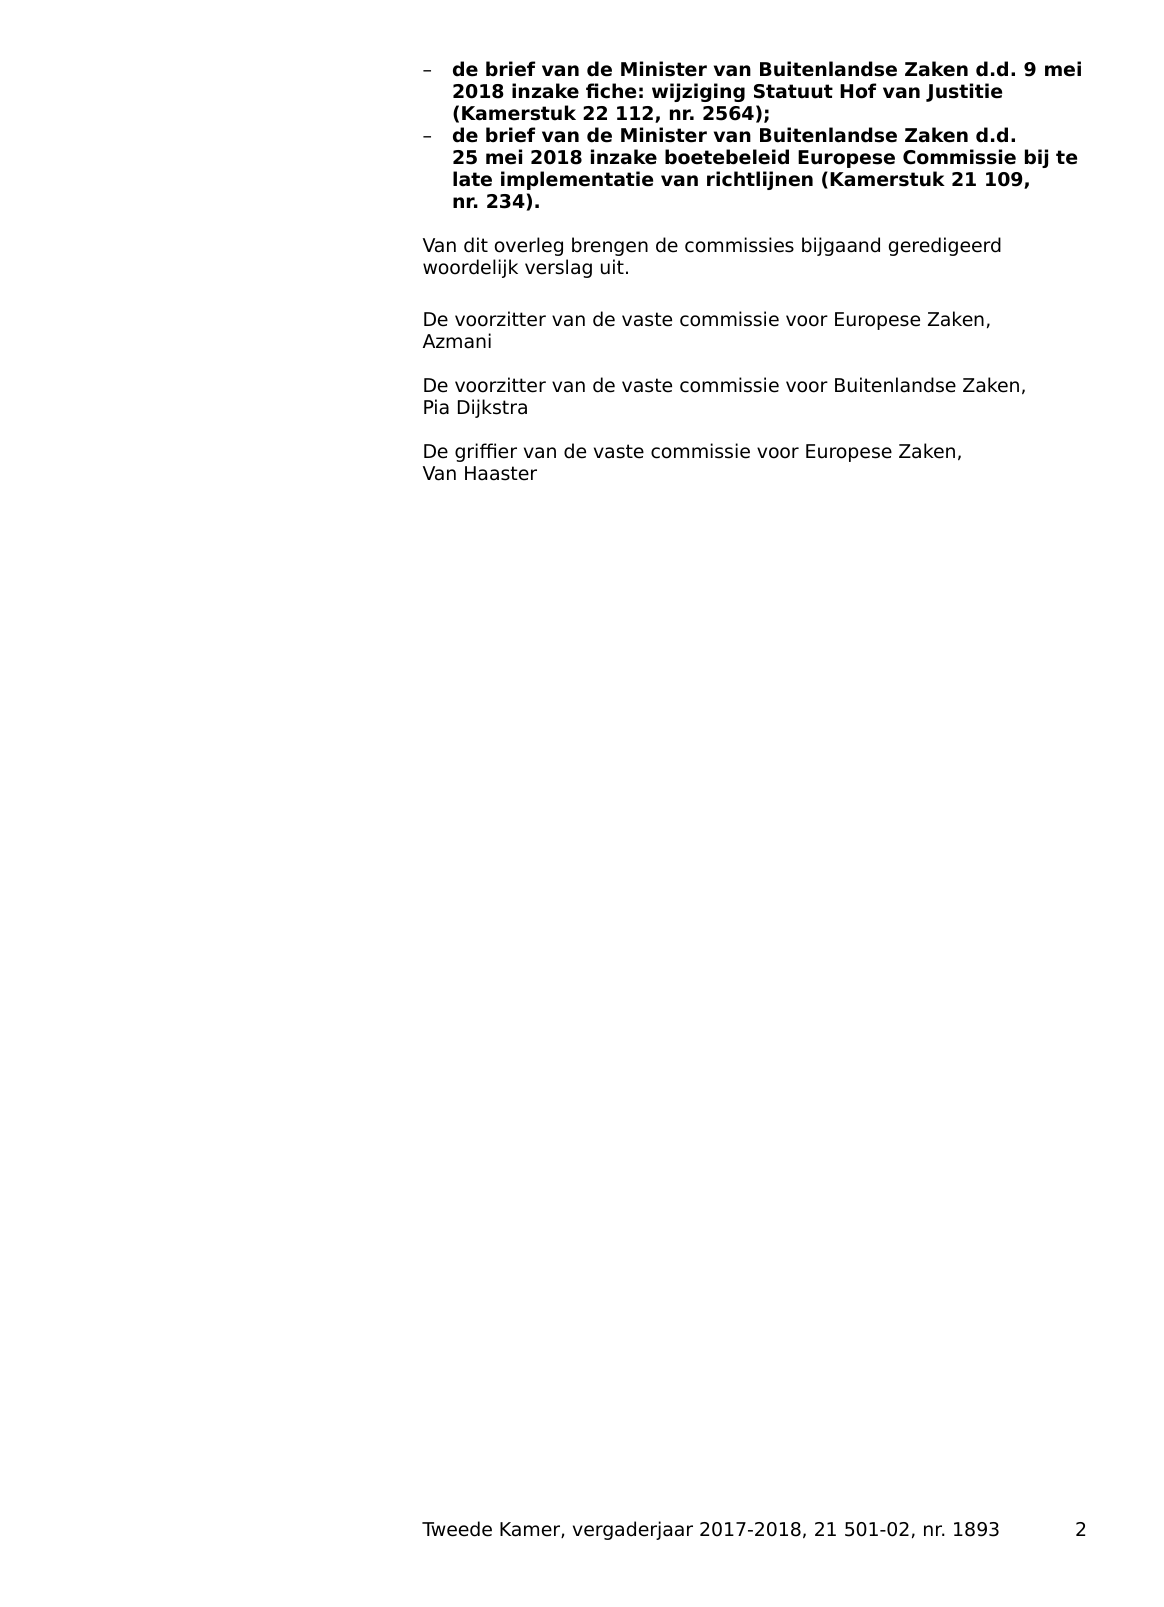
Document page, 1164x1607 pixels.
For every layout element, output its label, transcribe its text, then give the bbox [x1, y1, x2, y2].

text – de brief van de Minister van Buitenlandse Zaken d.d. 25 mei 2018 inzake boetebeleid Europese Commissie bij te late implementatie van richtlijnen (Kamerstuk 21 109, nr. 234). [422, 125, 1087, 213]
text – de brief van de Minister van Buitenlandse Zaken d.d. 9 mei 2018 inzake fiche: wijziging Statuut Hof van Justitie (Kamerstuk 22 112, nr. 2564); [422, 59, 1087, 125]
text Van dit overleg brengen de commissies bijgaand geredigeerd woordelijk verslag uit. [422, 235, 1087, 279]
text De voorzitter van de vaste commissie voor Europese Zaken, Azmani [422, 309, 1087, 353]
text De voorzitter van de vaste commissie voor Buitenlandse Zaken, Pia Dijkstra [422, 375, 1087, 419]
text De griffier van de vaste commissie voor Europese Zaken, Van Haaster [422, 441, 1087, 485]
